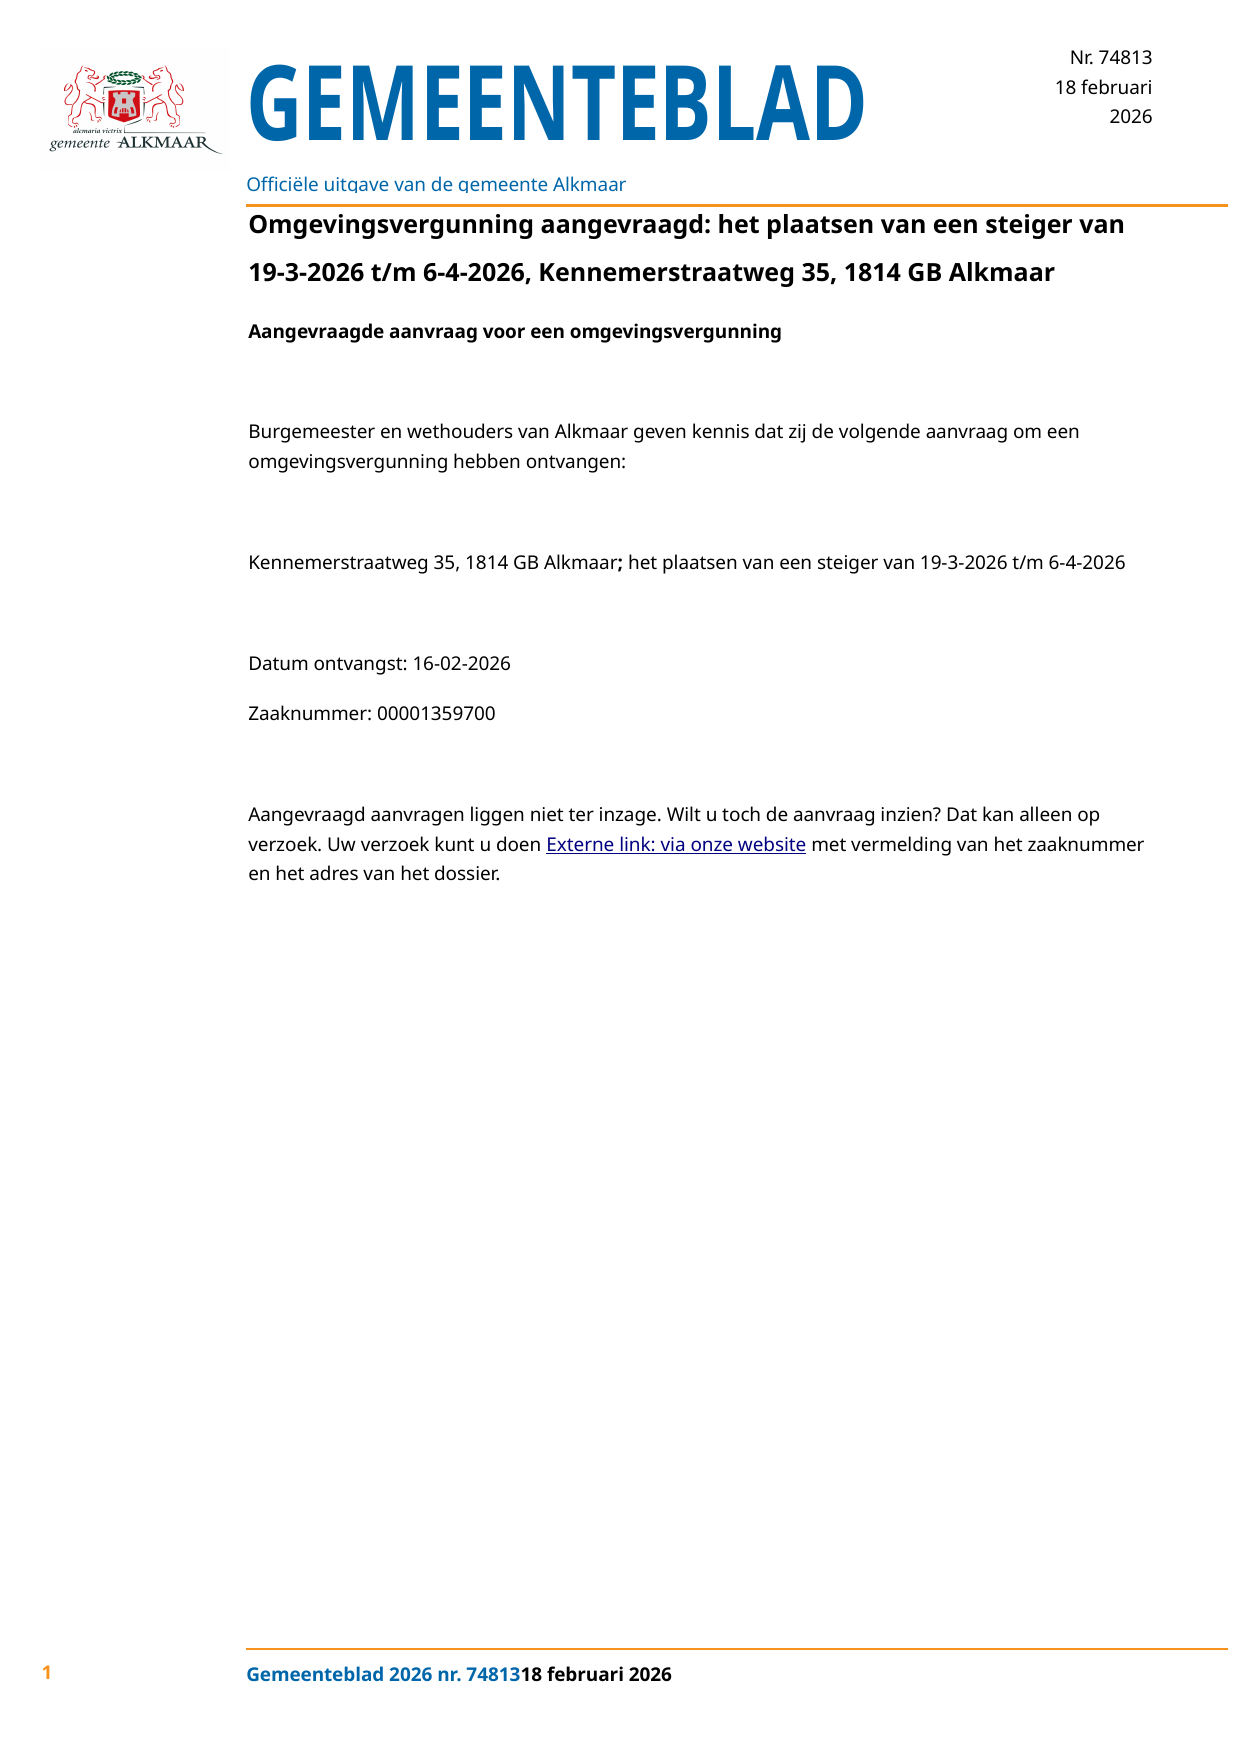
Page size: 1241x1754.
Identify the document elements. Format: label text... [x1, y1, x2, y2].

text Kennemerstraatweg 35, 1814 GB Alkmaar; het plaatsen van een steiger van 19-3-2026 t/m 6-4-2026 [248, 549, 1152, 575]
text Zaaknummer: 00001359700 [248, 700, 1152, 726]
picture [41, 47, 231, 172]
text Aangevraagd aanvragen liggen niet ter inzage. Wilt u toch de aanvraag inzien? Dat kan alleen op verzoek. Uw verzoek kunt u doen Externe link: via onze website met vermelding van het zaaknummer en het adres van het dossier. [248, 801, 1152, 886]
text Omgevingsvergunning aangevraagd: het plaatsen van een steiger van 19-3-2026 t/m 6-4-2026, Kennemerstraatweg 35, 1814 GB Alkmaar [248, 207, 1152, 288]
text Burgemeester en wethouders van Alkmaar geven kennis dat zij de volgende aanvraag om een omgevingsvergunning hebben ontvangen: [248, 419, 1152, 474]
text Aangevraagde aanvraag voor een omgevingsvergunning [248, 318, 1152, 344]
text Datum ontvangst: 16-02-2026 [248, 650, 1152, 676]
